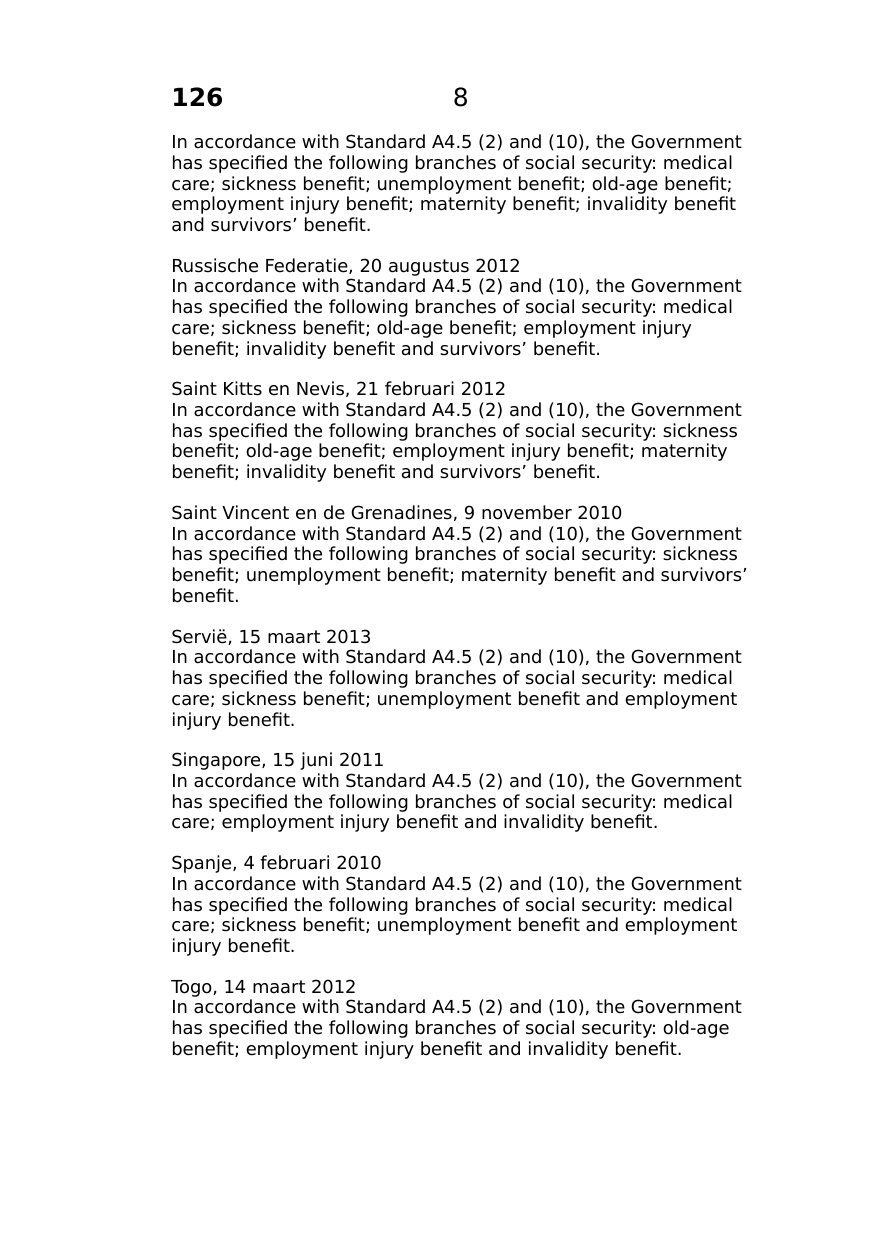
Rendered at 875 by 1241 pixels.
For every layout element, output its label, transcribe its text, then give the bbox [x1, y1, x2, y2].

text In accordance with Standard A4.5 (2) and (10), the Government has specified the following branches of social security: sickness benefit; old-age benefit; employment injury benefit; maternity benefit; invalidity benefit and survivors’ benefit. [171, 400, 756, 483]
text Russische Federatie, 20 augustus 2012 [171, 256, 756, 276]
text Spanje, 4 februari 2010 [171, 853, 756, 874]
text Singapore, 15 juni 2011 [171, 750, 756, 771]
text Saint Kitts en Nevis, 21 februari 2012 [171, 379, 756, 400]
text In accordance with Standard A4.5 (2) and (10), the Government has specified the following branches of social security: medical care; sickness benefit; unemployment benefit and employment injury benefit. [171, 874, 756, 957]
text Saint Vincent en de Grenadines, 9 november 2010 [171, 503, 756, 523]
text In accordance with Standard A4.5 (2) and (10), the Government has specified the following branches of social security: medical care; sickness benefit; unemployment benefit and employment injury benefit. [171, 647, 756, 730]
text In accordance with Standard A4.5 (2) and (10), the Government has specified the following branches of social security: old-age benefit; employment injury benefit and invalidity benefit. [171, 997, 756, 1059]
text In accordance with Standard A4.5 (2) and (10), the Government has specified the following branches of social security: medical care; employment injury benefit and invalidity benefit. [171, 771, 756, 833]
text In accordance with Standard A4.5 (2) and (10), the Government has specified the following branches of social security: sickness benefit; unemployment benefit; maternity benefit and survivors’ benefit. [171, 523, 756, 606]
text In accordance with Standard A4.5 (2) and (10), the Government has specified the following branches of social security: medical care; sickness benefit; old-age benefit; employment injury benefit; invalidity benefit and survivors’ benefit. [171, 276, 756, 359]
text Servië, 15 maart 2013 [171, 626, 756, 647]
text Togo, 14 maart 2012 [171, 977, 756, 997]
text In accordance with Standard A4.5 (2) and (10), the Government has specified the following branches of social security: medical care; sickness benefit; unemployment benefit; old-age benefit; employment injury benefit; maternity benefit; invalidity benefit and survivors’ benefit. [171, 132, 756, 236]
